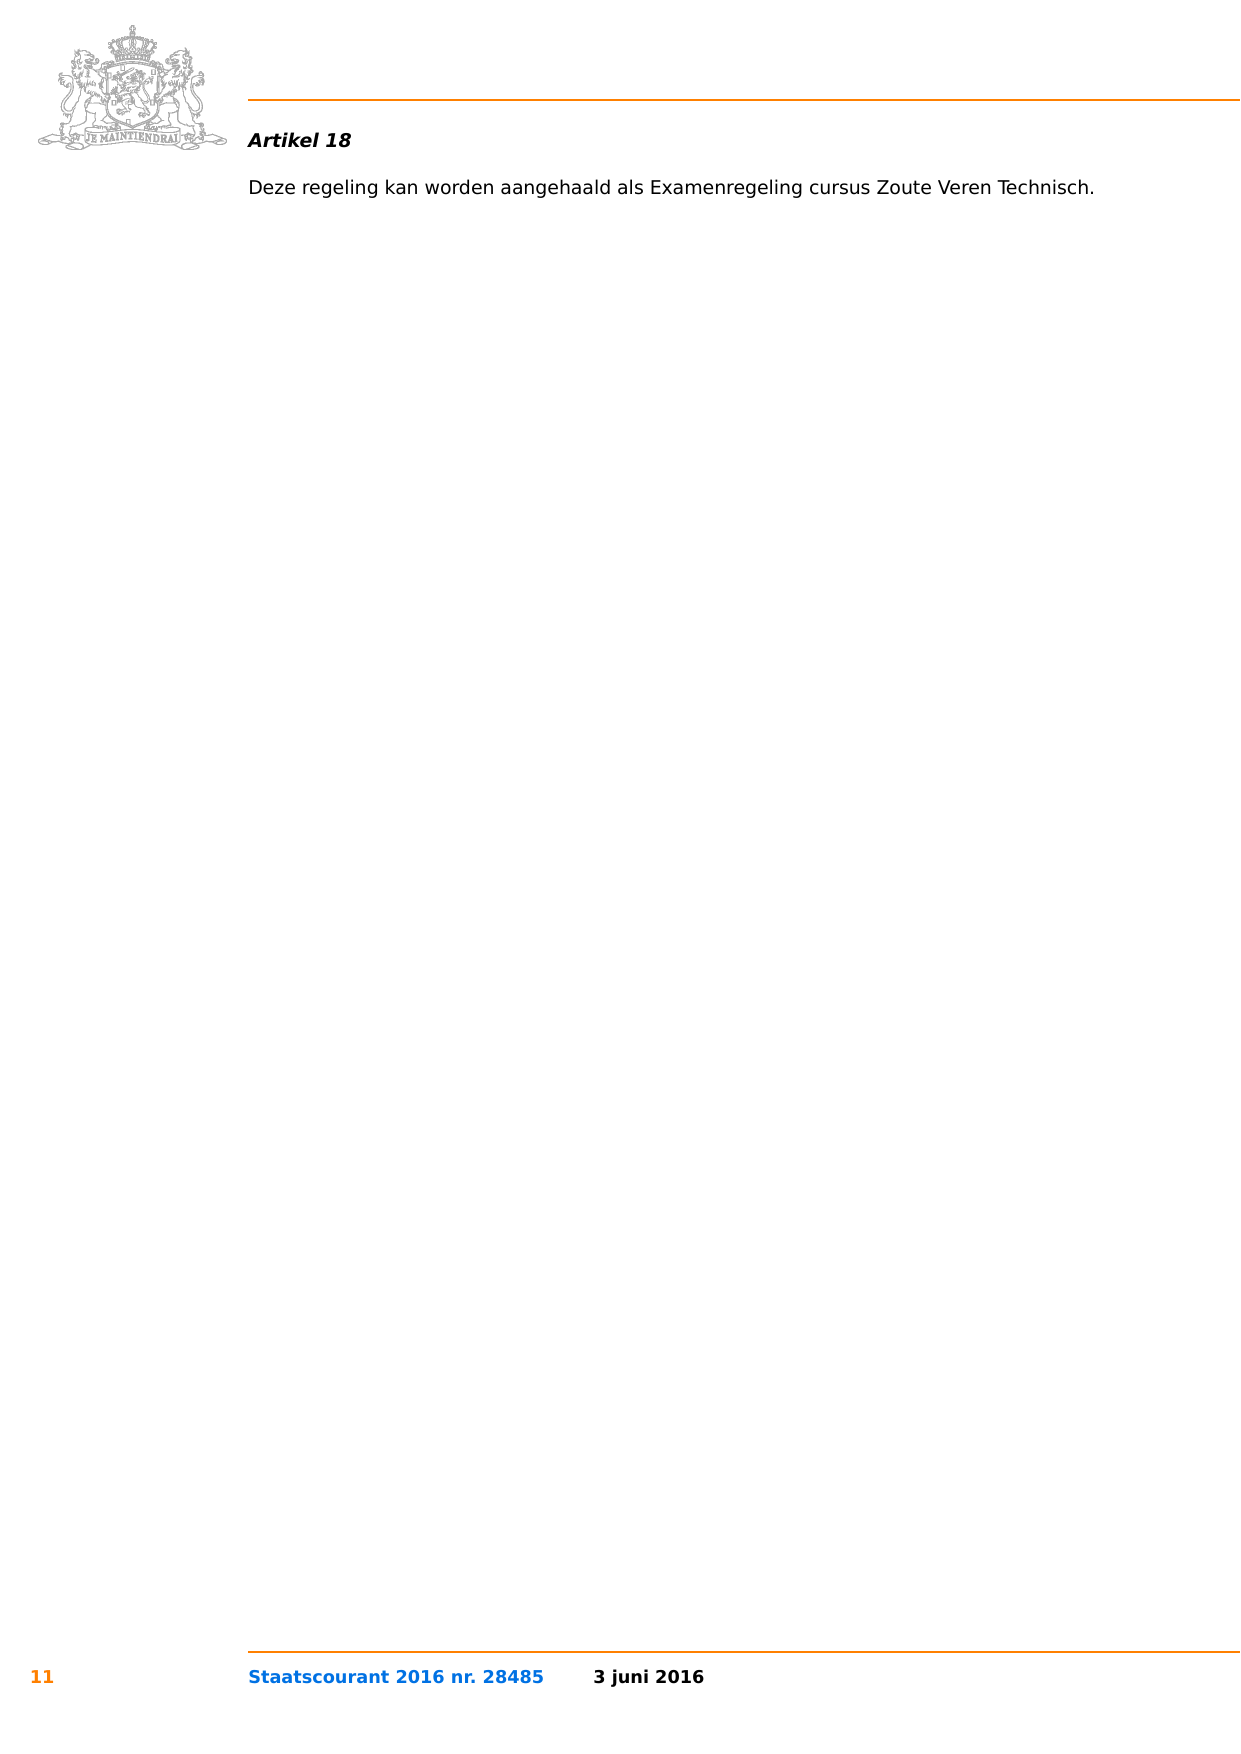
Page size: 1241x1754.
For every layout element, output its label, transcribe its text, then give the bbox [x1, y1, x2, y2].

subtitle Artikel 18 [248, 130, 1163, 152]
picture [38, 25, 227, 150]
text Deze regeling kan worden aangehaald als Examenregeling cursus Zoute Veren Technisch. [248, 177, 1163, 199]
